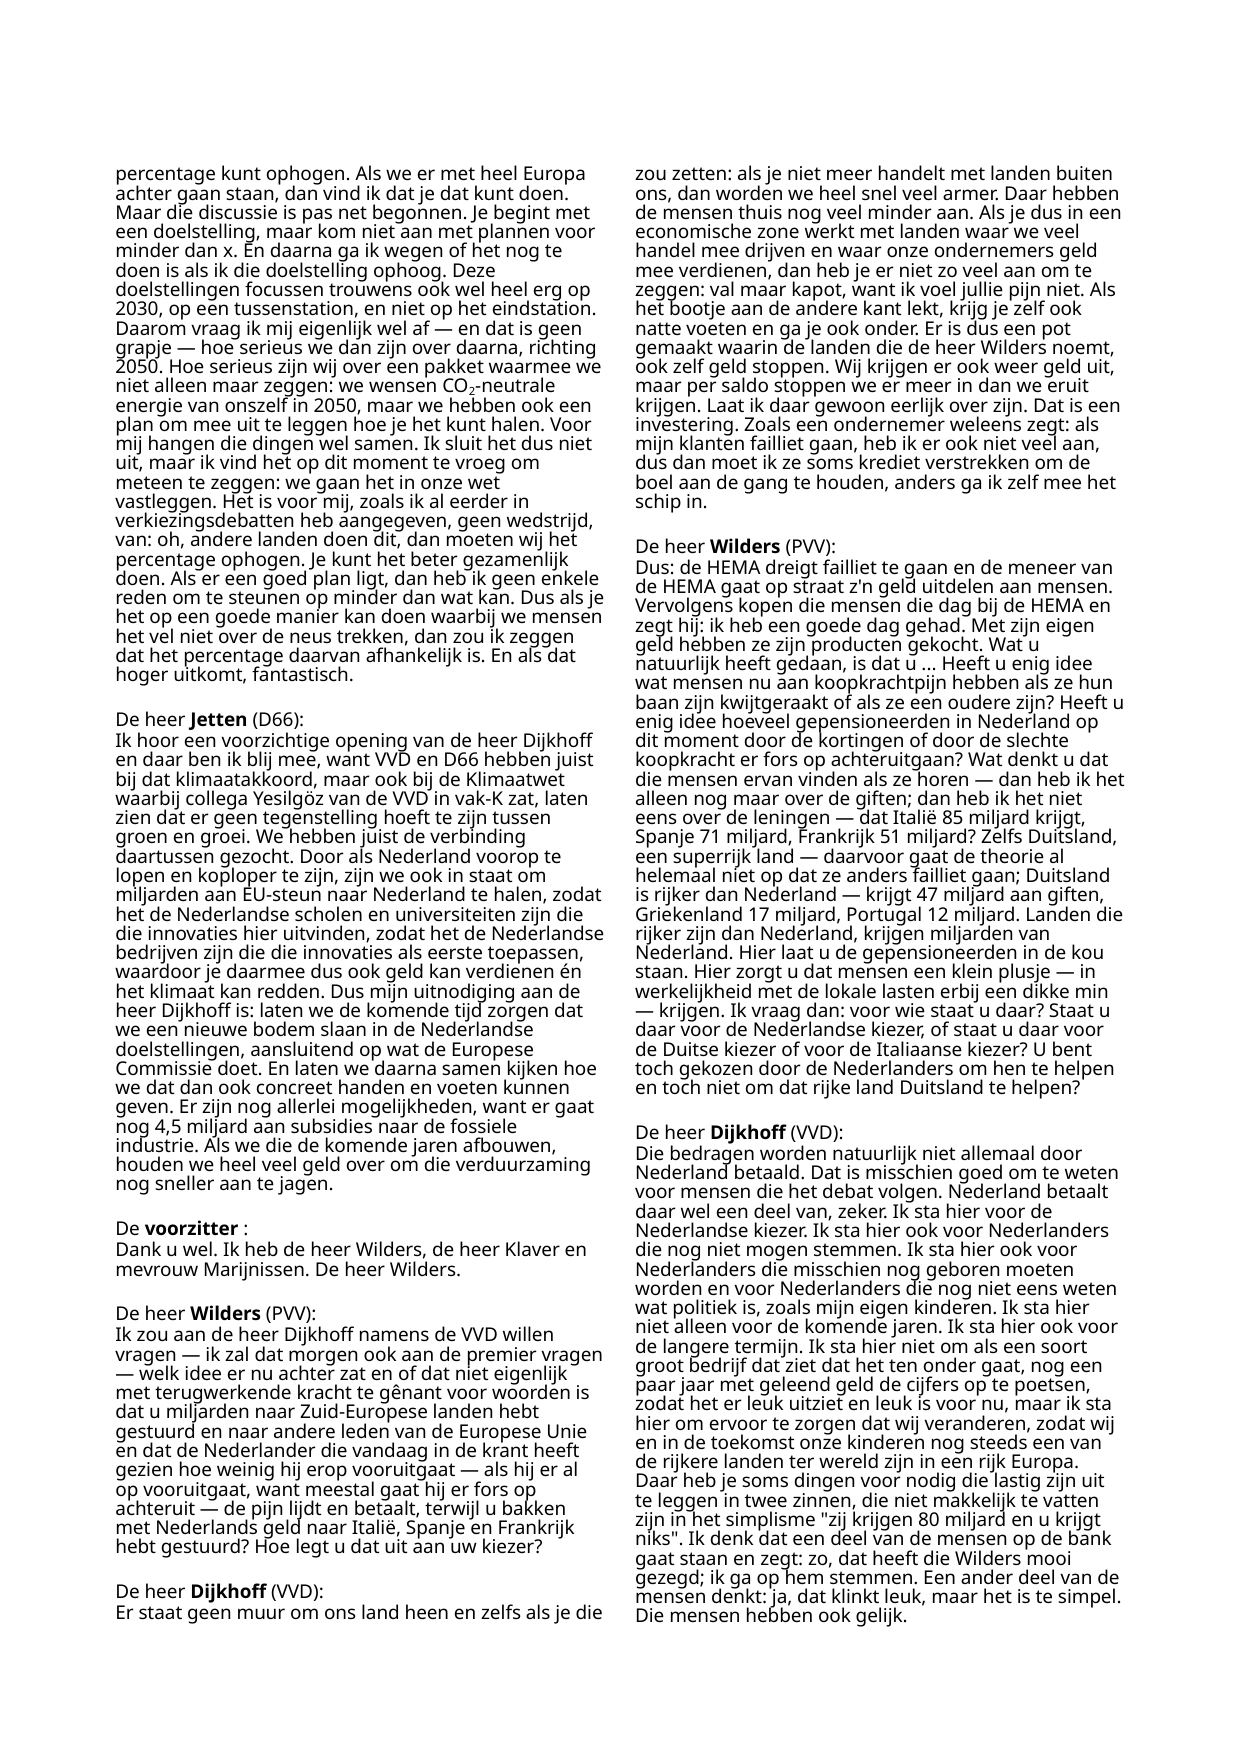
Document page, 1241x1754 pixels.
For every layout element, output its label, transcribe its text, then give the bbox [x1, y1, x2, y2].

text De heer Wilders (PVV): [635, 533, 1125, 559]
text De voorzitter : [115, 1216, 605, 1241]
text Die bedragen worden natuurlijk niet allemaal door Nederland betaald. Dat is misschien goed om te weten voor mensen die het debat volgen. Nederland betaalt daar wel een deel van, zeker. Ik sta hier voor de Nederlandse kiezer. Ik sta hier ook voor Nederlanders die nog niet mogen stemmen. Ik sta hier ook voor Nederlanders die misschien nog geboren moeten worden en voor Nederlanders die nog niet eens weten wat politiek is, zoals mijn eigen kinderen. Ik sta hier niet alleen voor de komende jaren. Ik sta hier ook voor de langere termijn. Ik sta hier niet om als een soort groot bedrijf dat ziet dat het ten onder gaat, nog een paar jaar met geleend geld de cijfers op te poetsen, zodat het er leuk uitziet en leuk is voor nu, maar ik sta hier om ervoor te zorgen dat wij veranderen, zodat wij en in de toekomst onze kinderen nog steeds een van de rijkere landen ter wereld zijn in een rijk Europa. Daar heb je soms dingen voor nodig die lastig zijn uit te leggen in twee zinnen, die niet makkelijk te vatten zijn in het simplisme "zij krijgen 80 miljard en u krijgt niks". Ik denk dat een deel van de mensen op de bank gaat staan en zegt: zo, dat heeft die Wilders mooi gezegd; ik ga op hem stemmen. Een ander deel van de mensen denkt: ja, dat klinkt leuk, maar het is te simpel. Die mensen hebben ook gelijk. [635, 1145, 1125, 1627]
text De heer Dijkhoff (VVD): [635, 1119, 1125, 1145]
text zou zetten: als je niet meer handelt met landen buiten ons, dan worden we heel snel veel armer. Daar hebben de mensen thuis nog veel minder aan. Als je dus in een economische zone werkt met landen waar we veel handel mee drijven en waar onze ondernemers geld mee verdienen, dan heb je er niet zo veel aan om te zeggen: val maar kapot, want ik voel jullie pijn niet. Als het bootje aan de andere kant lekt, krijg je zelf ook natte voeten en ga je ook onder. Er is dus een pot gemaakt waarin de landen die de heer Wilders noemt, ook zelf geld stoppen. Wij krijgen er ook weer geld uit, maar per saldo stoppen we er meer in dan we eruit krijgen. Laat ik daar gewoon eerlijk over zijn. Dat is een investering. Zoals een ondernemer weleens zegt: als mijn klanten failliet gaan, heb ik er ook niet veel aan, dus dan moet ik ze soms krediet verstrekken om de boel aan de gang te houden, anders ga ik zelf mee het schip in. [635, 165, 1125, 512]
text Ik hoor een voorzichtige opening van de heer Dijkhoff en daar ben ik blij mee, want VVD en D66 hebben juist bij dat klimaatakkoord, maar ook bij de Klimaatwet waarbij collega Yesilgöz van de VVD in vak-K zat, laten zien dat er geen tegenstelling hoeft te zijn tussen groen en groei. We hebben juist de verbinding daartussen gezocht. Door als Nederland voorop te lopen en koploper te zijn, zijn we ook in staat om miljarden aan EU-steun naar Nederland te halen, zodat het de Nederlandse scholen en universiteiten zijn die die innovaties hier uitvinden, zodat het de Nederlandse bedrijven zijn die die innovaties als eerste toepassen, waardoor je daarmee dus ook geld kan verdienen én het klimaat kan redden. Dus mijn uitnodiging aan de heer Dijkhoff is: laten we de komende tijd zorgen dat we een nieuwe bodem slaan in de Nederlandse doelstellingen, aansluitend op wat de Europese Commissie doet. En laten we daarna samen kijken hoe we dat dan ook concreet handen en voeten kunnen geven. Er zijn nog allerlei mogelijkheden, want er gaat nog 4,5 miljard aan subsidies naar de fossiele industrie. Als we die de komende jaren afbouwen, houden we heel veel geld over om die verduurzaming nog sneller aan te jagen. [115, 732, 605, 1195]
text De heer Wilders (PVV): [115, 1301, 605, 1326]
text Ik zou aan de heer Dijkhoff namens de VVD willen vragen — ik zal dat morgen ook aan de premier vragen — welk idee er nu achter zat en of dat niet eigenlijk met terugwerkende kracht te gênant voor woorden is dat u miljarden naar Zuid-Europese landen hebt gestuurd en naar andere leden van de Europese Unie en dat de Nederlander die vandaag in de krant heeft gezien hoe weinig hij erop vooruitgaat — als hij er al op vooruitgaat, want meestal gaat hij er fors op achteruit — de pijn lijdt en betaalt, terwijl u bakken met Nederlands geld naar Italië, Spanje en Frankrijk hebt gestuurd? Hoe legt u dat uit aan uw kiezer? [115, 1326, 605, 1558]
text Er staat geen muur om ons land heen en zelfs als je die [115, 1604, 605, 1623]
text Dank u wel. Ik heb de heer Wilders, de heer Klaver en mevrouw Marijnissen. De heer Wilders. [115, 1241, 605, 1280]
text De heer Dijkhoff (VVD): [115, 1578, 605, 1604]
text percentage kunt ophogen. Als we er met heel Europa achter gaan staan, dan vind ik dat je dat kunt doen. Maar die discussie is pas net begonnen. Je begint met een doelstelling, maar kom niet aan met plannen voor minder dan x. En daarna ga ik wegen of het nog te doen is als ik die doelstelling ophoog. Deze doelstellingen focussen trouwens ook wel heel erg op 2030, op een tussenstation, en niet op het eindstation. Daarom vraag ik mij eigenlijk wel af — en dat is geen grapje — hoe serieus we dan zijn over daarna, richting 2050. Hoe serieus zijn wij over een pakket waarmee we niet alleen maar zeggen: we wensen CO2-neutrale energie van onszelf in 2050, maar we hebben ook een plan om mee uit te leggen hoe je het kunt halen. Voor mij hangen die dingen wel samen. Ik sluit het dus niet uit, maar ik vind het op dit moment te vroeg om meteen te zeggen: we gaan het in onze wet vastleggen. Het is voor mij, zoals ik al eerder in verkiezingsdebatten heb aangegeven, geen wedstrijd, van: oh, andere landen doen dit, dan moeten wij het percentage ophogen. Je kunt het beter gezamenlijk doen. Als er een goed plan ligt, dan heb ik geen enkele reden om te steunen op minder dan wat kan. Dus als je het op een goede manier kan doen waarbij we mensen het vel niet over de neus trekken, dan zou ik zeggen dat het percentage daarvan afhankelijk is. En als dat hoger uitkomt, fantastisch. [115, 165, 605, 686]
text De heer Jetten (D66): [115, 706, 605, 732]
text Dus: de HEMA dreigt failliet te gaan en de meneer van de HEMA gaat op straat z'n geld uitdelen aan mensen. Vervolgens kopen die mensen die dag bij de HEMA en zegt hij: ik heb een goede dag gehad. Met zijn eigen geld hebben ze zijn producten gekocht. Wat u natuurlijk heeft gedaan, is dat u ... Heeft u enig idee wat mensen nu aan koopkrachtpijn hebben als ze hun baan zijn kwijtgeraakt of als ze een oudere zijn? Heeft u enig idee hoeveel gepensioneerden in Nederland op dit moment door de kortingen of door de slechte koopkracht er fors op achteruitgaan? Wat denkt u dat die mensen ervan vinden als ze horen — dan heb ik het alleen nog maar over de giften; dan heb ik het niet eens over de leningen — dat Italië 85 miljard krijgt, Spanje 71 miljard, Frankrijk 51 miljard? Zelfs Duitsland, een superrijk land — daarvoor gaat de theorie al helemaal niet op dat ze anders failliet gaan; Duitsland is rijker dan Nederland — krijgt 47 miljard aan giften, Griekenland 17 miljard, Portugal 12 miljard. Landen die rijker zijn dan Nederland, krijgen miljarden van Nederland. Hier laat u de gepensioneerden in de kou staan. Hier zorgt u dat mensen een klein plusje — in werkelijkheid met de lokale lasten erbij een dikke min — krijgen. Ik vraag dan: voor wie staat u daar? Staat u daar voor de Nederlandse kiezer, of staat u daar voor de Duitse kiezer of voor de Italiaanse kiezer? U bent toch gekozen door de Nederlanders om hen te helpen en toch niet om dat rijke land Duitsland te helpen? [635, 559, 1125, 1098]
